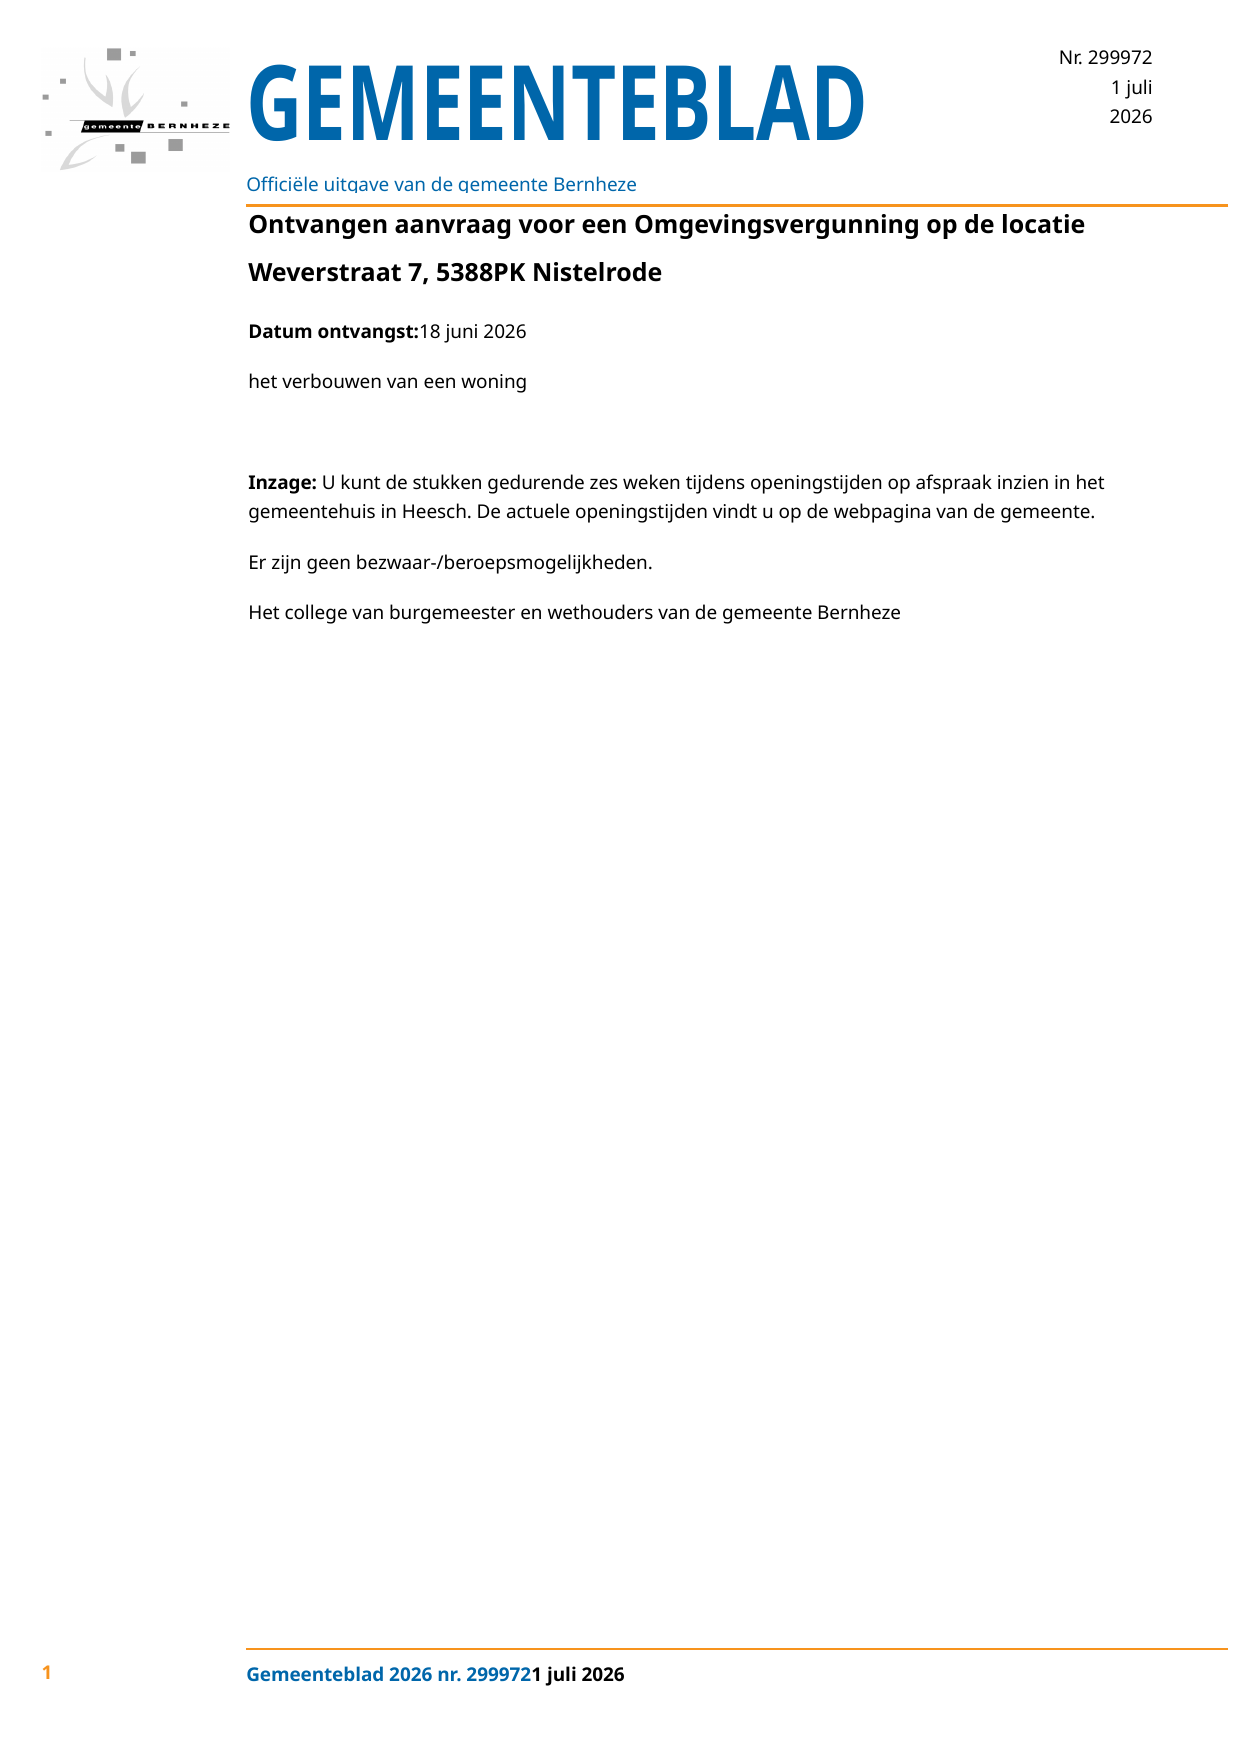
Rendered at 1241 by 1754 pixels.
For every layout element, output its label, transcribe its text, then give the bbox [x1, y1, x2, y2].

text Er zijn geen bezwaar-/beroepsmogelijkheden. [248, 549, 1152, 575]
text Ontvangen aanvraag voor een Omgevingsvergunning op de locatie Weverstraat 7, 5388PK Nistelrode [248, 207, 1152, 288]
text Het college van burgemeester en wethouders van de gemeente Bernheze [248, 599, 1152, 625]
text Inzage: U kunt de stukken gedurende zes weken tijdens openingstijden op afspraak inzien in het gemeentehuis in Heesch. De actuele openingstijden vindt u op de webpagina van de gemeente. [248, 469, 1152, 524]
text het verbouwen van een woning [248, 368, 1152, 394]
picture [41, 47, 231, 172]
text Datum ontvangst:18 juni 2026 [248, 318, 1152, 344]
